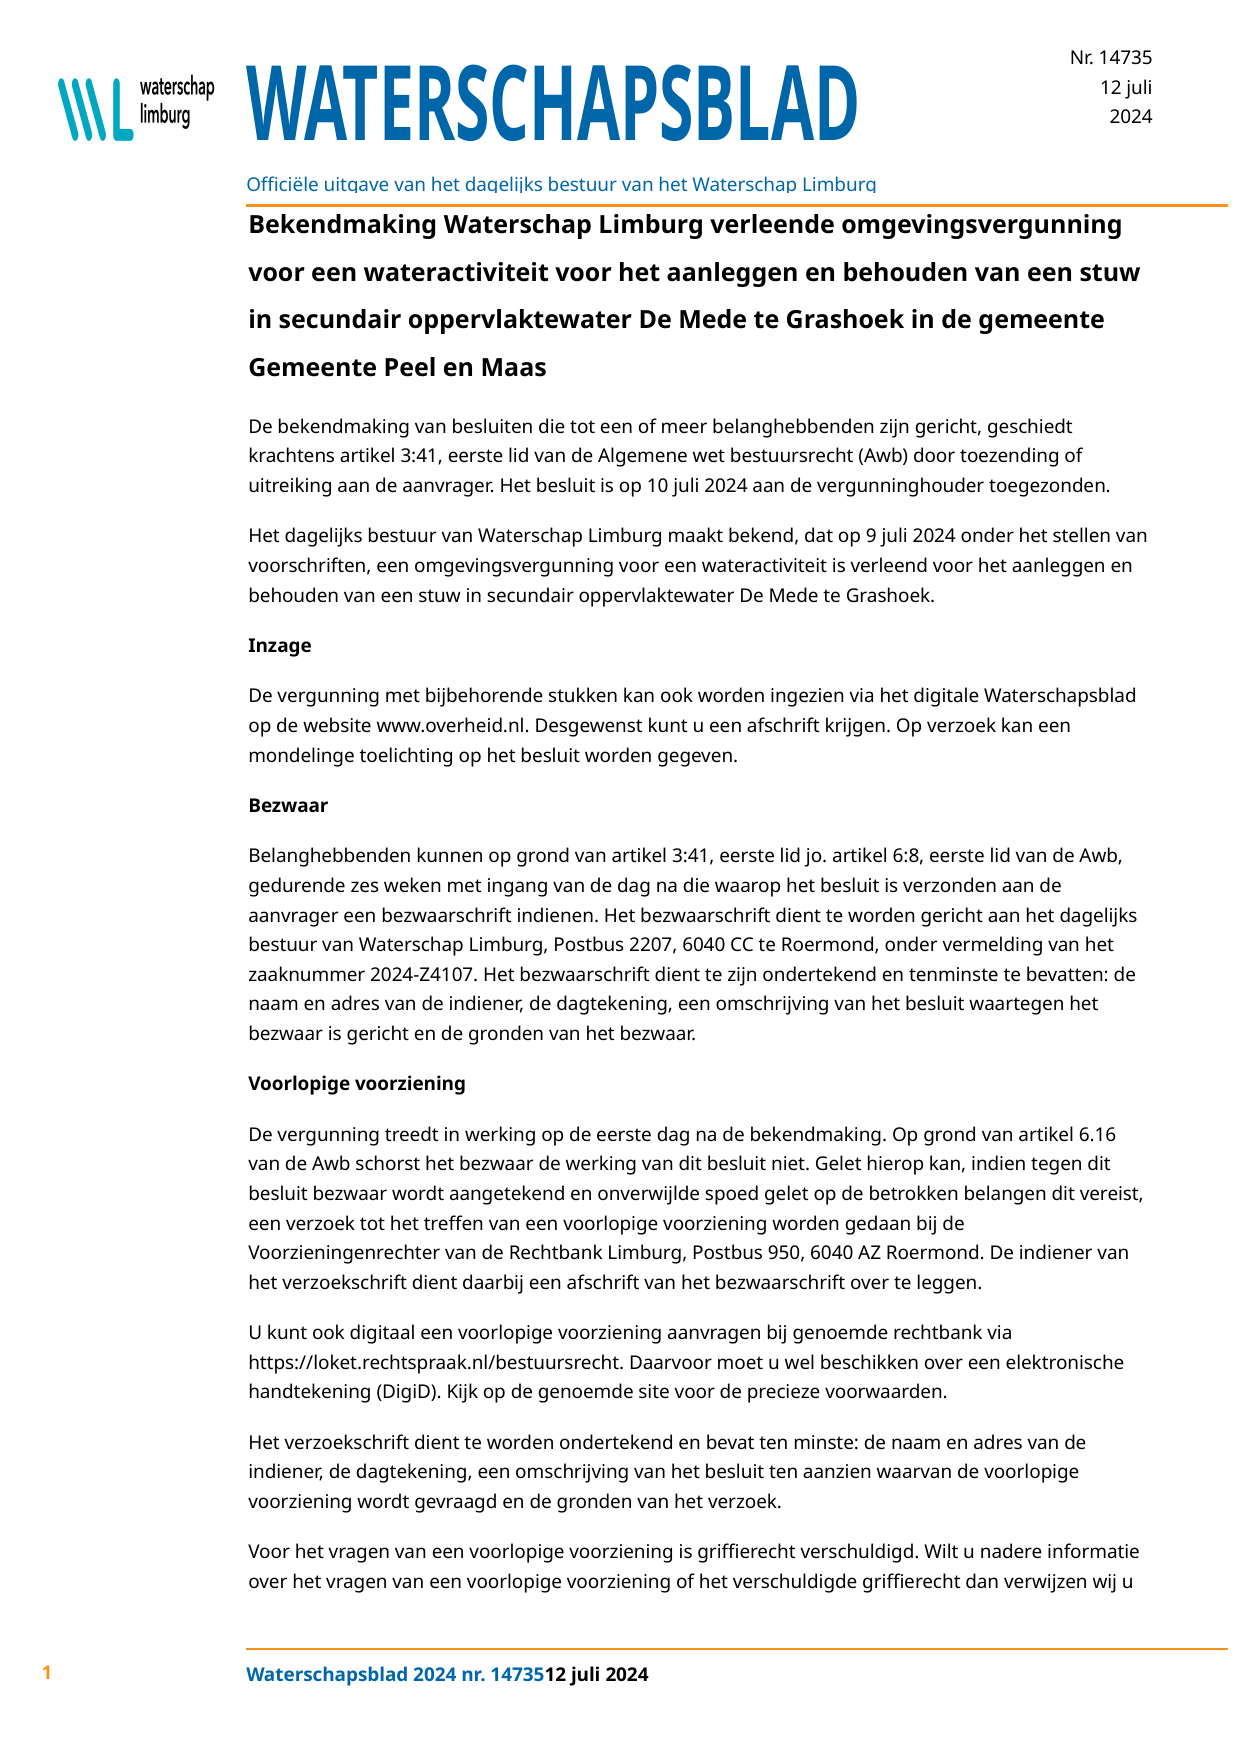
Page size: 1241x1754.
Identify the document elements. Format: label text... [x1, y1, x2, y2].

text De vergunning treedt in werking op de eerste dag na de bekendmaking. Op grond van artikel 6.16 van de Awb schorst het bezwaar de werking van dit besluit niet. Gelet hierop kan, indien tegen dit besluit bezwaar wordt aangetekend en onverwijlde spoed gelet op de betrokken belangen dit vereist, een verzoek tot het treffen van een voorlopige voorziening worden gedaan bij de Voorzieningenrechter van de Rechtbank Limburg, Postbus 950, 6040 AZ Roermond. De indiener van het verzoekschrift dient daarbij een afschrift van het bezwaarschrift over te leggen. [248, 1121, 1152, 1295]
text Voor het vragen van een voorlopige voorziening is griffierecht verschuldigd. Wilt u nadere informatie over het vragen van een voorlopige voorziening of het verschuldigde griffierecht dan verwijzen wij u [248, 1538, 1152, 1594]
text Bezwaar [248, 792, 1152, 818]
text De vergunning met bijbehorende stukken kan ook worden ingezien via het digitale Waterschapsblad op de website www.overheid.nl. Desgewenst kunt u een afschrift krijgen. Op verzoek kan een mondelinge toelichting op het besluit worden gegeven. [248, 683, 1152, 768]
picture [41, 47, 231, 172]
text Belanghebbenden kunnen op grond van artikel 3:41, eerste lid jo. artikel 6:8, eerste lid van de Awb, gedurende zes weken met ingang van de dag na die waarop het besluit is verzonden aan de aanvrager een bezwaarschrift indienen. Het bezwaarschrift dient te worden gericht aan het dagelijks bestuur van Waterschap Limburg, Postbus 2207, 6040 CC te Roermond, onder vermelding van het zaaknummer 2024-Z4107. Het bezwaarschrift dient te zijn ondertekend en tenminste te bevatten: de naam en adres van de indiener, de dagtekening, een omschrijving van het besluit waartegen het bezwaar is gericht en de gronden van het bezwaar. [248, 843, 1152, 1046]
text U kunt ook digitaal een voorlopige voorziening aanvragen bij genoemde rechtbank via https://loket.rechtspraak.nl/bestuursrecht. Daarvoor moet u wel beschikken over een elektronische handtekening (DigiD). Kijk op de genoemde site voor de precieze voorwaarden. [248, 1319, 1152, 1404]
text Bekendmaking Waterschap Limburg verleende omgevingsvergunning voor een wateractiviteit voor het aanleggen en behouden van een stuw in secundair oppervlaktewater De Mede te Grashoek in de gemeente Gemeente Peel en Maas [248, 207, 1152, 384]
text Het verzoekschrift dient te worden ondertekend en bevat ten minste: de naam en adres van de indiener, de dagtekening, een omschrijving van het besluit ten aanzien waarvan de voorlopige voorziening wordt gevraagd en de gronden van het verzoek. [248, 1429, 1152, 1514]
text Voorlopige voorziening [248, 1071, 1152, 1096]
text De bekendmaking van besluiten die tot een of meer belanghebbenden zijn gericht, geschiedt krachtens artikel 3:41, eerste lid van de Algemene wet bestuursrecht (Awb) door toezending of uitreiking aan de aanvrager. Het besluit is op 10 juli 2024 aan de vergunninghouder toegezonden. [248, 413, 1152, 498]
text Het dagelijks bestuur van Waterschap Limburg maakt bekend, dat op 9 juli 2024 onder het stellen van voorschriften, een omgevingsvergunning voor een wateractiviteit is verleend voor het aanleggen en behouden van een stuw in secundair oppervlaktewater De Mede te Grashoek. [248, 523, 1152, 608]
text Inzage [248, 632, 1152, 658]
